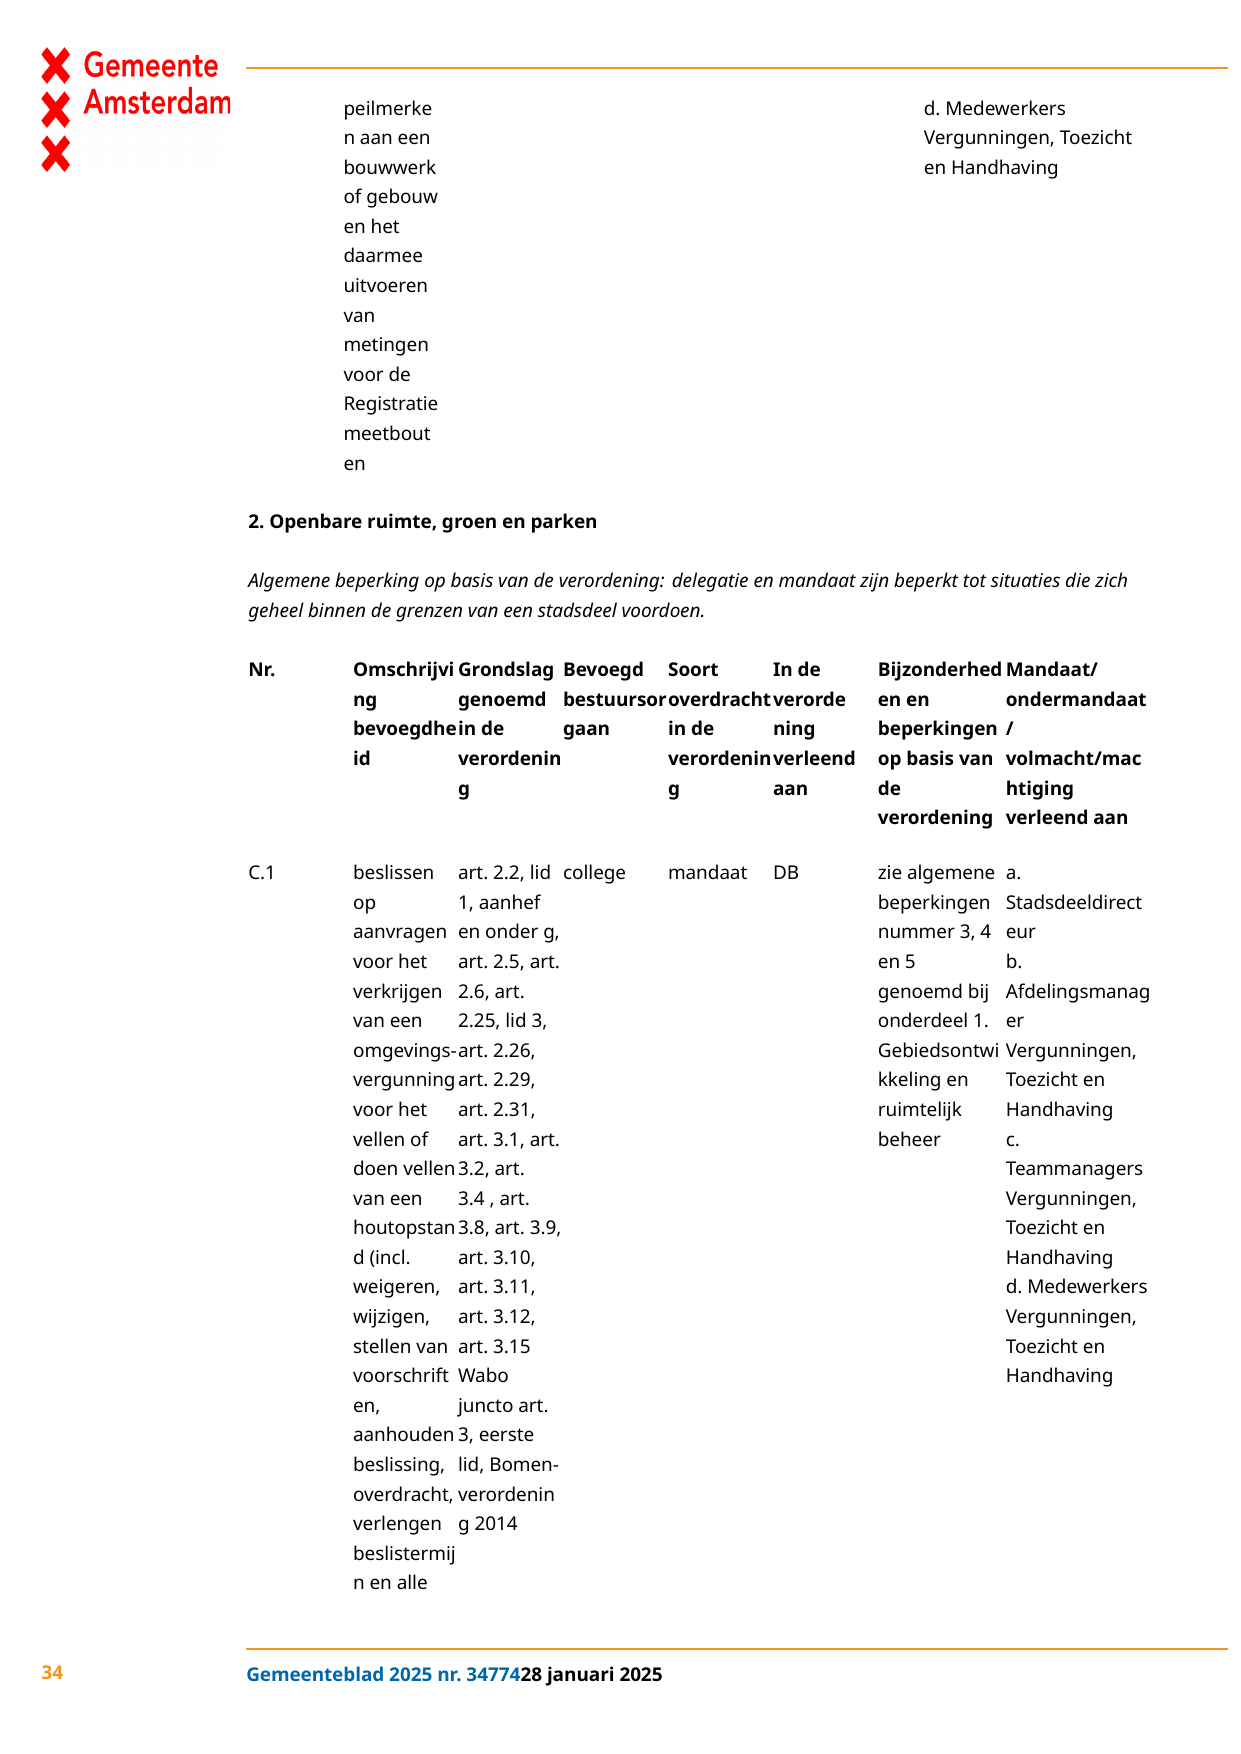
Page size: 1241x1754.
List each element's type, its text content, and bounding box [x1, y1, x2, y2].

table_cell [820, 95, 924, 476]
table_header Grondslag genoemd in de verordening [458, 656, 563, 830]
table_cell [439, 95, 534, 476]
table_cell mandaat [668, 830, 773, 1595]
table_cell zie algemene beperkingen nummer 3, 4 en 5 genoemd bij onderdeel 1. Gebiedsontwikkeling en ruimtelijk beheer [878, 830, 1006, 1595]
text 2. Openbare ruimte, groen en parken [248, 508, 1152, 534]
table_cell [534, 95, 629, 476]
table_header Bevoegd bestuursorgaan [563, 656, 668, 830]
table_header Omschrijving bevoegdheid [353, 656, 458, 830]
table_cell [629, 95, 725, 476]
table_cell DB [773, 830, 878, 1595]
table_cell college [563, 830, 668, 1595]
table_cell a. Stadsdeeldirecteur b. Afdelingsmanager Vergunningen, Toezicht en Handhaving c. Teammanagers Vergunningen, Toezicht en Handhaving d. Medewerkers Vergunningen, Toezicht en Handhaving [1006, 830, 1152, 1595]
table_cell art. 2.2, lid 1, aanhef en onder g, art. 2.5, art. 2.6, art. 2.25, lid 3, art. 2.26, art. 2.29, art. 2.31, art. 3.1, art. 3.2, art. 3.4 , art. 3.8, art. 3.9, art. 3.10, art. 3.11, art. 3.12, art. 3.15 Wabo juncto art. 3, eerste lid, Bomen-verordening 2014 [458, 830, 563, 1595]
table_header Soort overdracht in de verordening [668, 656, 773, 830]
table_header Mandaat/ ondermandaat / volmacht/machtiging verleend aan [1006, 656, 1152, 830]
table_cell peilmerken aan een bouwwerk of gebouw en het daarmee uitvoeren van metingen voor de Registratie meetbouten [343, 95, 439, 476]
table_cell C.1 [248, 830, 353, 1595]
table_header Bijzonderheden en beperkingen op basis van de verordening [878, 656, 1006, 830]
picture [41, 47, 231, 172]
table_cell [725, 95, 820, 476]
table_cell d. Medewerkers Vergunningen, Toezicht en Handhaving [924, 95, 1152, 476]
table_cell beslissen op aanvragen voor het verkrijgen van een omgevings-vergunning voor het vellen of doen vellen van een houtopstand (incl. weigeren, wijzigen, stellen van voorschriften, aanhouden beslissing, overdracht, verlengen beslistermijn en alle [353, 830, 458, 1595]
table_header In de verorde ning verleend aan [773, 656, 878, 830]
table_header Nr. [248, 656, 353, 830]
table_cell [248, 95, 343, 476]
text Algemene beperking op basis van de verordening: delegatie en mandaat zijn beperkt tot situaties die zich geheel binnen de grenzen van een stadsdeel voordoen. [248, 567, 1152, 623]
